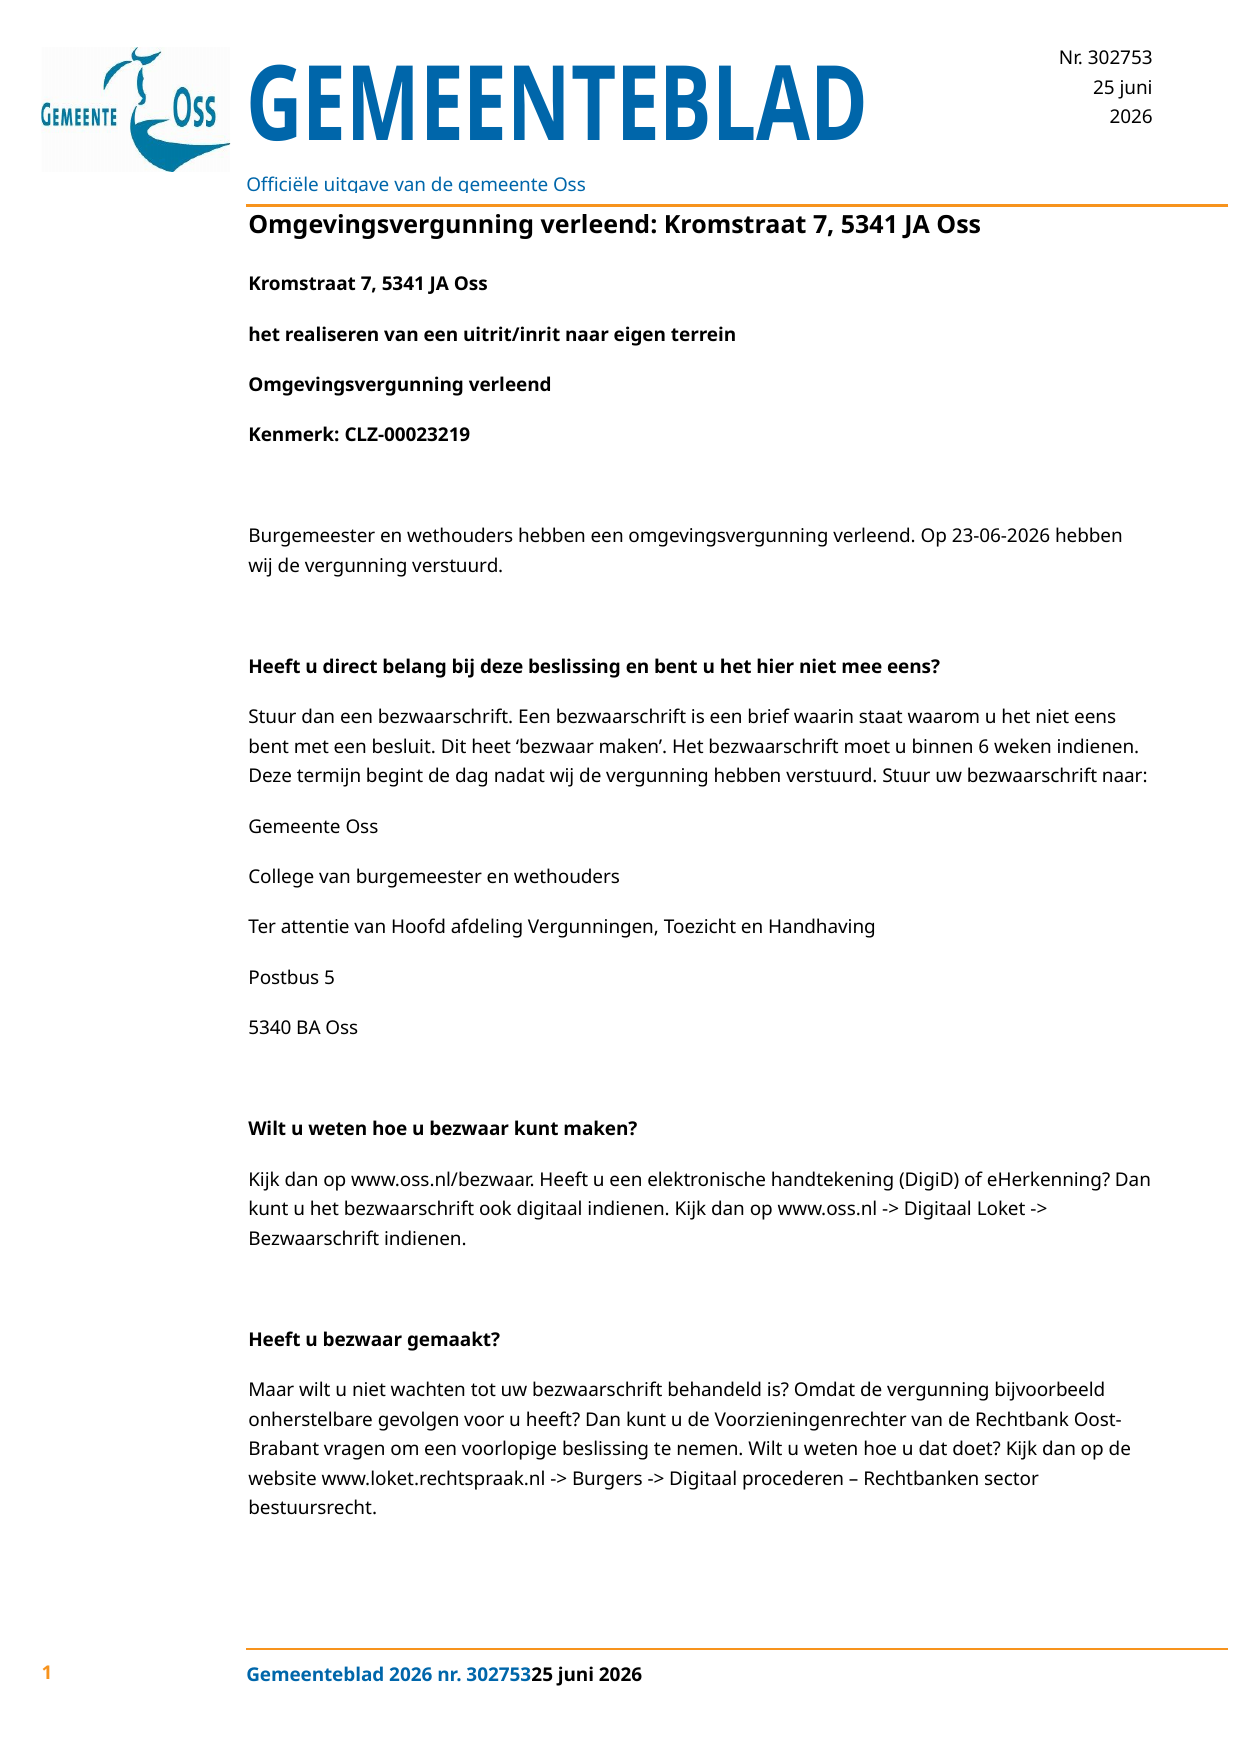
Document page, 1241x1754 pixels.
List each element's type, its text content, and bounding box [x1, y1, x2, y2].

text het realiseren van een uitrit/inrit naar eigen terrein [248, 321, 1152, 346]
text 5340 BA Oss [248, 1014, 1152, 1040]
text Stuur dan een bezwaarschrift. Een bezwaarschrift is een brief waarin staat waarom u het niet eens bent met een besluit. Dit heet ‘bezwaar maken’. Het bezwaarschrift moet u binnen 6 weken indienen. Deze termijn begint de dag nadat wij de vergunning hebben verstuurd. Stuur uw bezwaarschrift naar: [248, 703, 1152, 788]
text Burgemeester en wethouders hebben een omgevingsvergunning verleend. Op 23-06-2026 hebben wij de vergunning verstuurd. [248, 522, 1152, 578]
text Gemeente Oss [248, 813, 1152, 838]
text Ter attentie van Hoofd afdeling Vergunningen, Toezicht en Handhaving [248, 914, 1152, 939]
picture [41, 47, 231, 172]
text Omgevingsvergunning verleend: Kromstraat 7, 5341 JA Oss [248, 207, 1152, 241]
text Kenmerk: CLZ-00023219 [248, 422, 1152, 447]
text Omgevingsvergunning verleend [248, 371, 1152, 397]
text Wilt u weten hoe u bezwaar kunt maken? [248, 1115, 1152, 1141]
text Heeft u bezwaar gemaakt? [248, 1326, 1152, 1351]
text College van burgemeester en wethouders [248, 863, 1152, 889]
text Maar wilt u niet wachten tot uw bezwaarschrift behandeld is? Omdat de vergunning bijvoorbeeld onherstelbare gevolgen voor u heeft? Dan kunt u de Voorzieningenrechter van de Rechtbank Oost-Brabant vragen om een voorlopige beslissing te nemen. Wilt u weten hoe u dat doet? Kijk dan op de website www.loket.rechtspraak.nl -> Burgers -> Digitaal procederen – Rechtbanken sector bestuursrecht. [248, 1376, 1152, 1520]
text Postbus 5 [248, 964, 1152, 990]
text Kijk dan op www.oss.nl/bezwaar. Heeft u een elektronische handtekening (DigiD) of eHerkenning? Dan kunt u het bezwaarschrift ook digitaal indienen. Kijk dan op www.oss.nl -> Digitaal Loket -> Bezwaarschrift indienen. [248, 1166, 1152, 1251]
text Kromstraat 7, 5341 JA Oss [248, 270, 1152, 296]
text Heeft u direct belang bij deze beslissing en bent u het hier niet mee eens? [248, 653, 1152, 678]
